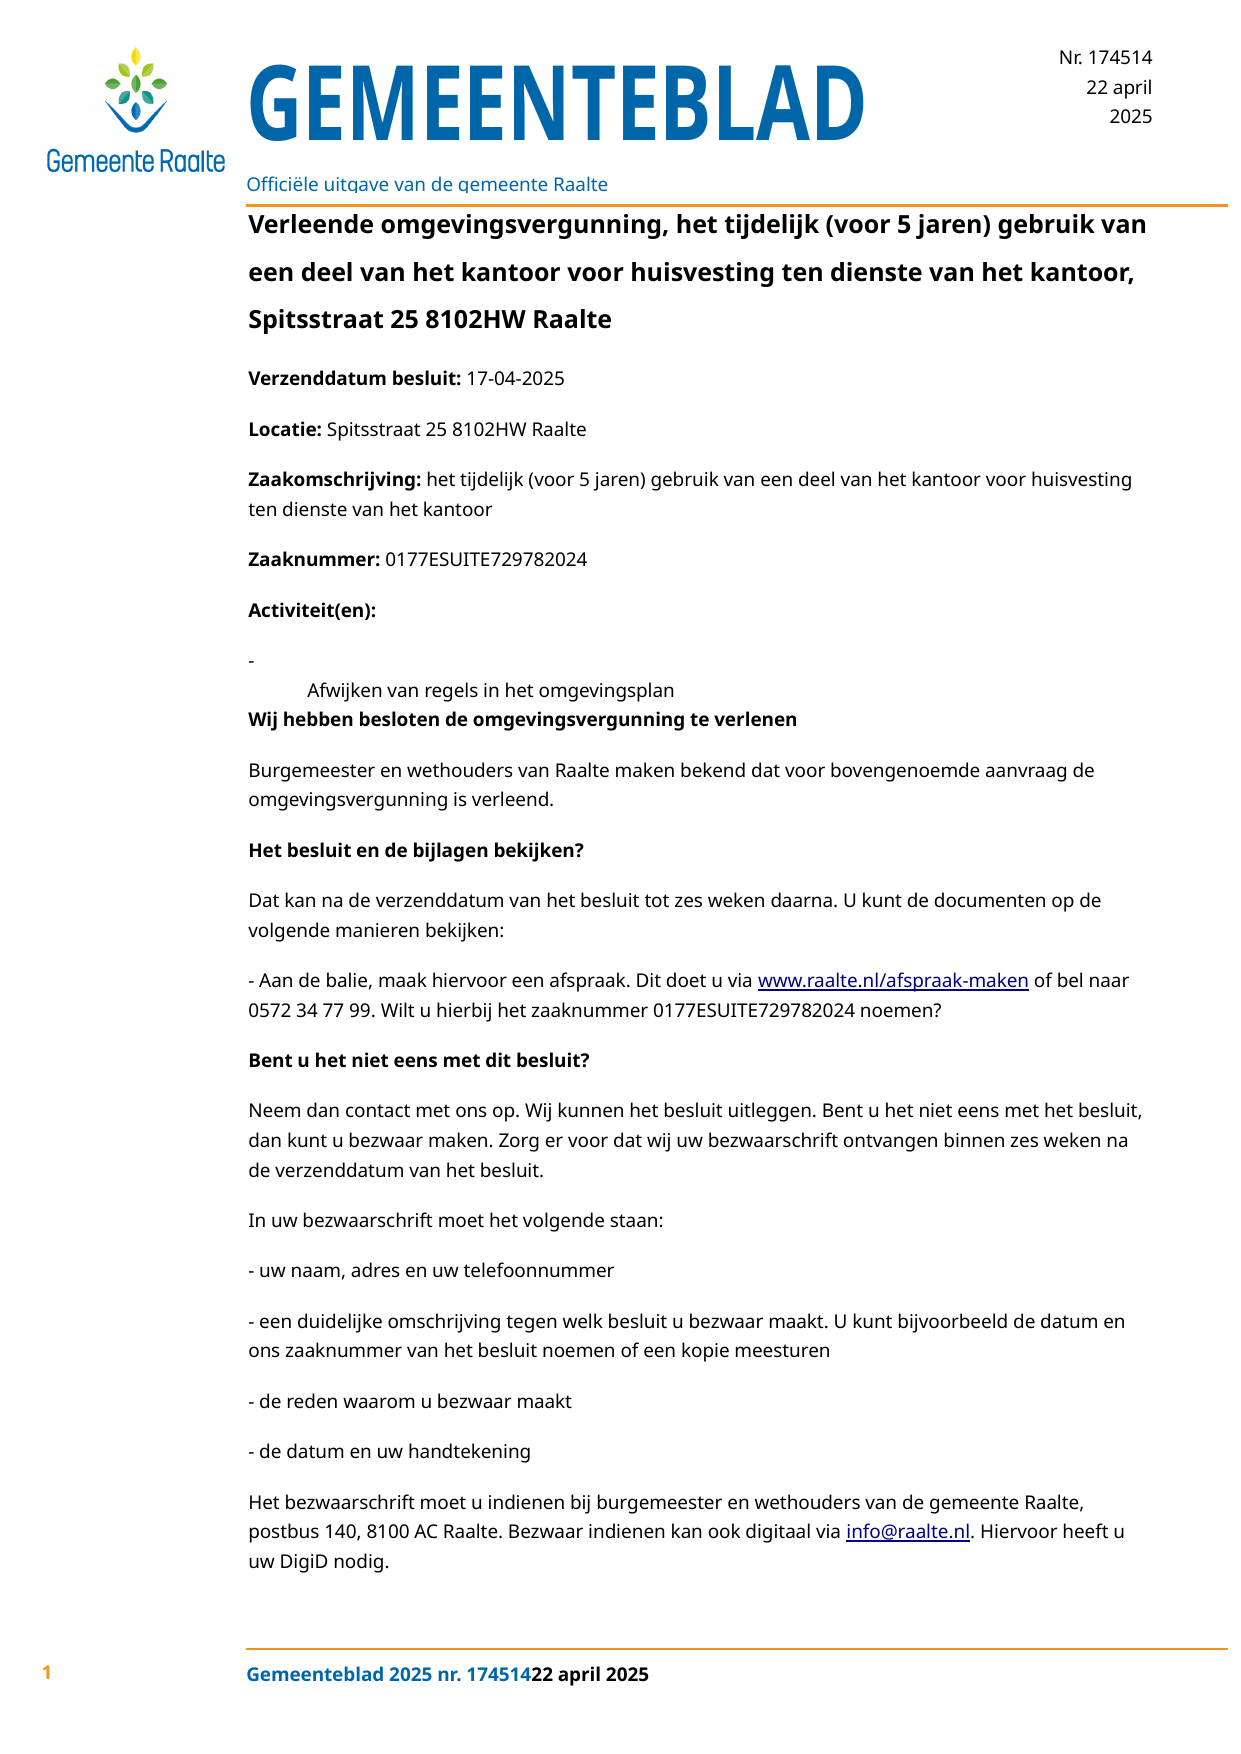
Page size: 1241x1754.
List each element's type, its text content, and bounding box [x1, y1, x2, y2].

text Wij hebben besloten de omgevingsvergunning te verlenen [248, 706, 1152, 732]
text - de datum en uw handtekening [248, 1438, 1152, 1464]
text Verleende omgevingsvergunning, het tijdelijk (voor 5 jaren) gebruik van een deel van het kantoor voor huisvesting ten dienste van het kantoor, Spitsstraat 25 8102HW Raalte [248, 207, 1152, 336]
text Burgemeester en wethouders van Raalte maken bekend dat voor bovengenoemde aanvraag de omgevingsvergunning is verleend. [248, 757, 1152, 812]
text Locatie: Spitsstraat 25 8102HW Raalte [248, 416, 1152, 442]
text Zaaknummer: 0177ESUITE729782024 [248, 546, 1152, 572]
text - de reden waarom u bezwaar maakt [248, 1388, 1152, 1414]
text Het besluit en de bijlagen bekijken? [248, 837, 1152, 862]
picture [41, 47, 231, 172]
text - Aan de balie, maak hiervoor een afspraak. Dit doet u via www.raalte.nl/afspraak-maken of bel naar 0572 34 77 99. Wilt u hierbij het zaaknummer 0177ESUITE729782024 noemen? [248, 967, 1152, 1022]
text Bent u het niet eens met dit besluit? [248, 1047, 1152, 1073]
text - een duidelijke omschrijving tegen welk besluit u bezwaar maakt. U kunt bijvoorbeeld de datum en ons zaaknummer van het besluit noemen of een kopie meesturen [248, 1308, 1152, 1363]
text Het bezwaarschrift moet u indienen bij burgemeester en wethouders van de gemeente Raalte, postbus 140, 8100 AC Raalte. Bezwaar indienen kan ook digitaal via info@raalte.nl. Hiervoor heeft u uw DigiD nodig. [248, 1489, 1152, 1574]
text Dat kan na de verzenddatum van het besluit tot zes weken daarna. U kunt de documenten op de volgende manieren bekijken: [248, 887, 1152, 942]
text In uw bezwaarschrift moet het volgende staan: [248, 1207, 1152, 1233]
text Activiteit(en): [248, 597, 1152, 622]
text Neem dan contact met ons op. Wij kunnen het besluit uitleggen. Bent u het niet eens met het besluit, dan kunt u bezwaar maken. Zorg er voor dat wij uw bezwaarschrift ontvangen binnen zes weken na de verzenddatum van het besluit. [248, 1098, 1152, 1182]
text Zaakomschrijving: het tijdelijk (voor 5 jaren) gebruik van een deel van het kantoor voor huisvesting ten dienste van het kantoor [248, 466, 1152, 522]
list Afwijken van regels in het omgevingsplan [248, 677, 1152, 702]
text - uw naam, adres en uw telefoonnummer [248, 1258, 1152, 1283]
text Verzenddatum besluit: 17-04-2025 [248, 366, 1152, 391]
